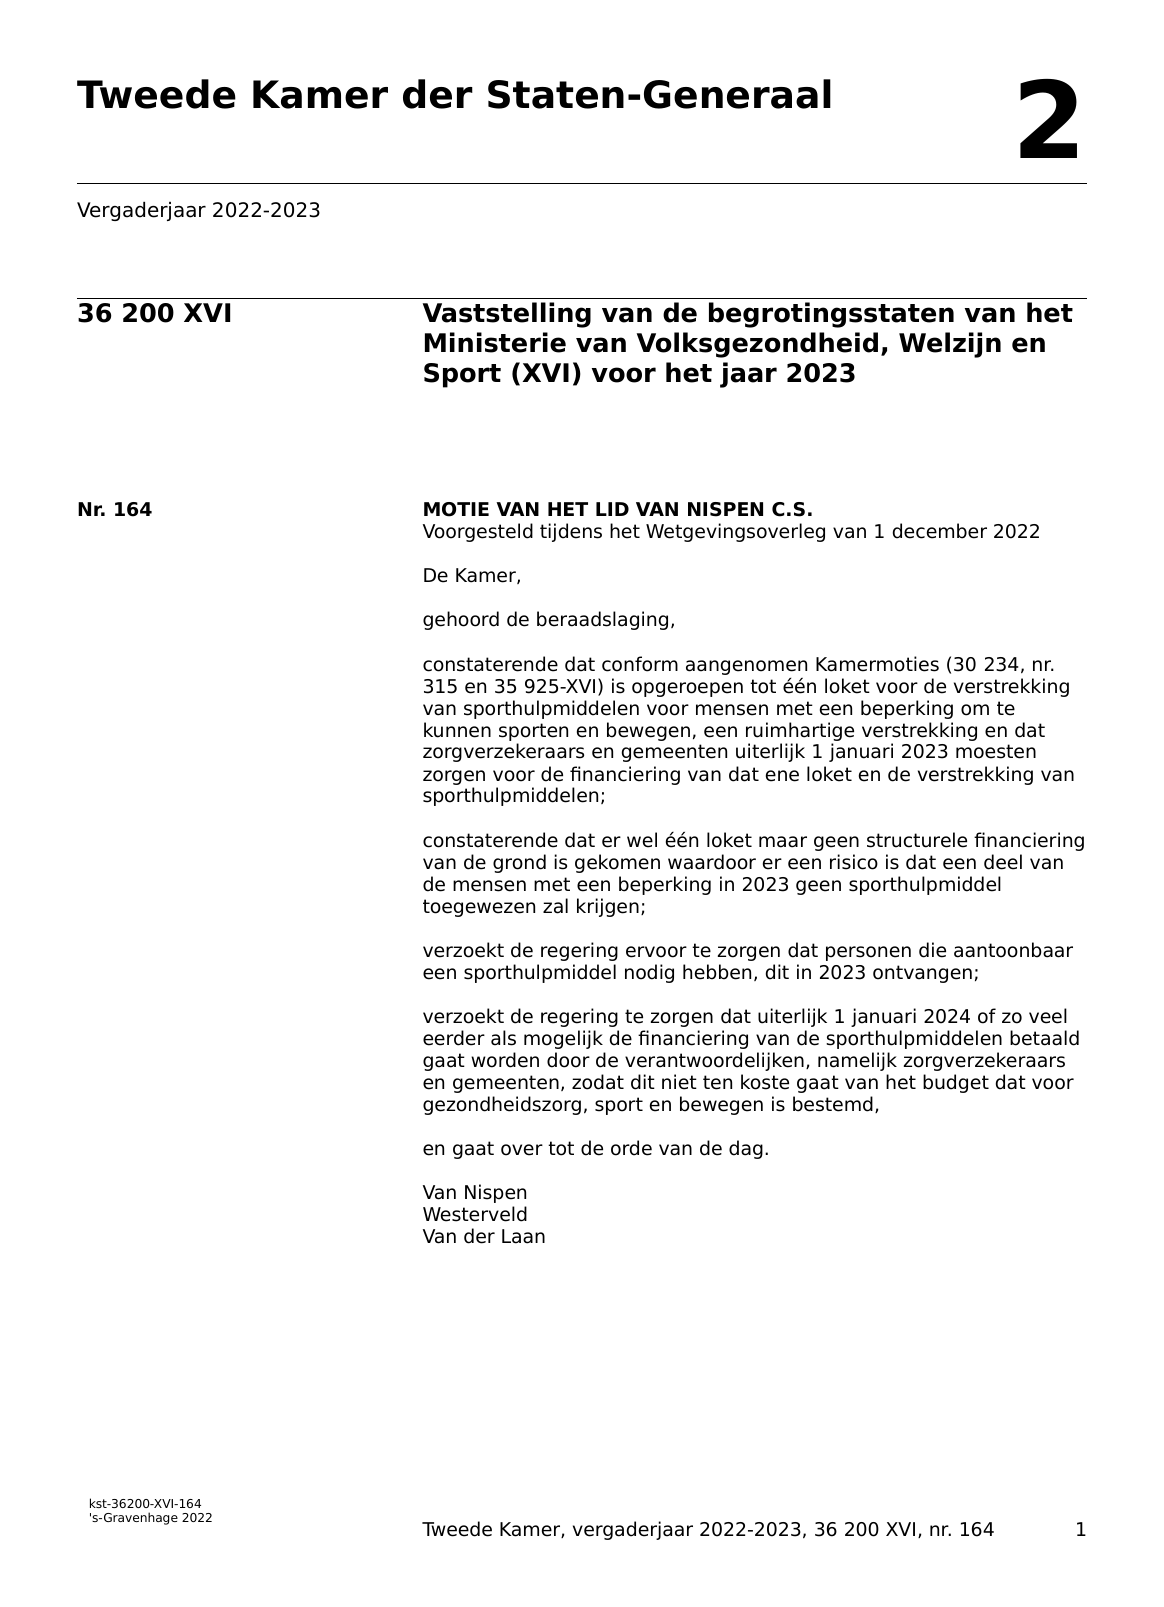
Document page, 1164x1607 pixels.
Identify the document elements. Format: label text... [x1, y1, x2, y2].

table_cell Vergaderjaar 2022-2023 [77, 184, 1087, 298]
text 's-Gravenhage 2022 [88, 1511, 323, 1525]
text constaterende dat conform aangenomen Kamermoties (30 234, nr. 315 en 35 925-XVI) is opgeroepen tot één loket voor de verstrekking van sporthulpmiddelen voor mensen met een beperking om te kunnen sporten en bewegen, een ruimhartige verstrekking en dat zorgverzekeraars en gemeenten uiterlijk 1 januari 2023 moesten zorgen voor de financiering van dat ene loket en de verstrekking van sporthulpmiddelen; [422, 653, 1087, 807]
text verzoekt de regering te zorgen dat uiterlijk 1 januari 2024 of zo veel eerder als mogelijk de financiering van de sporthulpmiddelen betaald gaat worden door de verantwoordelijken, namelijk zorgverzekeraars en gemeenten, zodat dit niet ten koste gaat van het budget dat voor gezondheidszorg, sport en bewegen is bestemd, [422, 1006, 1087, 1116]
text en gaat over tot de orde van de dag. [422, 1138, 1087, 1160]
subtitle Nr. 164 MOTIE VAN HET LID VAN NISPEN C.S. [77, 499, 1087, 521]
text Van der Laan [422, 1226, 1087, 1248]
text De Kamer, [422, 565, 1087, 587]
text Westerveld [422, 1204, 1087, 1226]
text Van Nispen [422, 1182, 1087, 1204]
table_header Tweede Kamer der Staten-Generaal [77, 59, 886, 183]
table_header 2 [886, 59, 1087, 183]
text Voorgesteld tijdens het Wetgevingsoverleg van 1 december 2022 [422, 521, 1087, 543]
text verzoekt de regering ervoor te zorgen dat personen die aantoonbaar een sporthulpmiddel nodig hebben, dit in 2023 ontvangen; [422, 940, 1087, 984]
text constaterende dat er wel één loket maar geen structurele financiering van de grond is gekomen waardoor er een risico is dat een deel van de mensen met een beperking in 2023 geen sporthulpmiddel toegewezen zal krijgen; [422, 829, 1087, 917]
text gehoord de beraadslaging, [422, 609, 1087, 631]
subtitle 36 200 XVI Vaststelling van de begrotingsstaten van het Ministerie van Volksgezondheid, Welzijn en Sport (XVI) voor het jaar 2023 [77, 299, 1087, 388]
text kst-36200-XVI-164 [88, 1497, 323, 1511]
